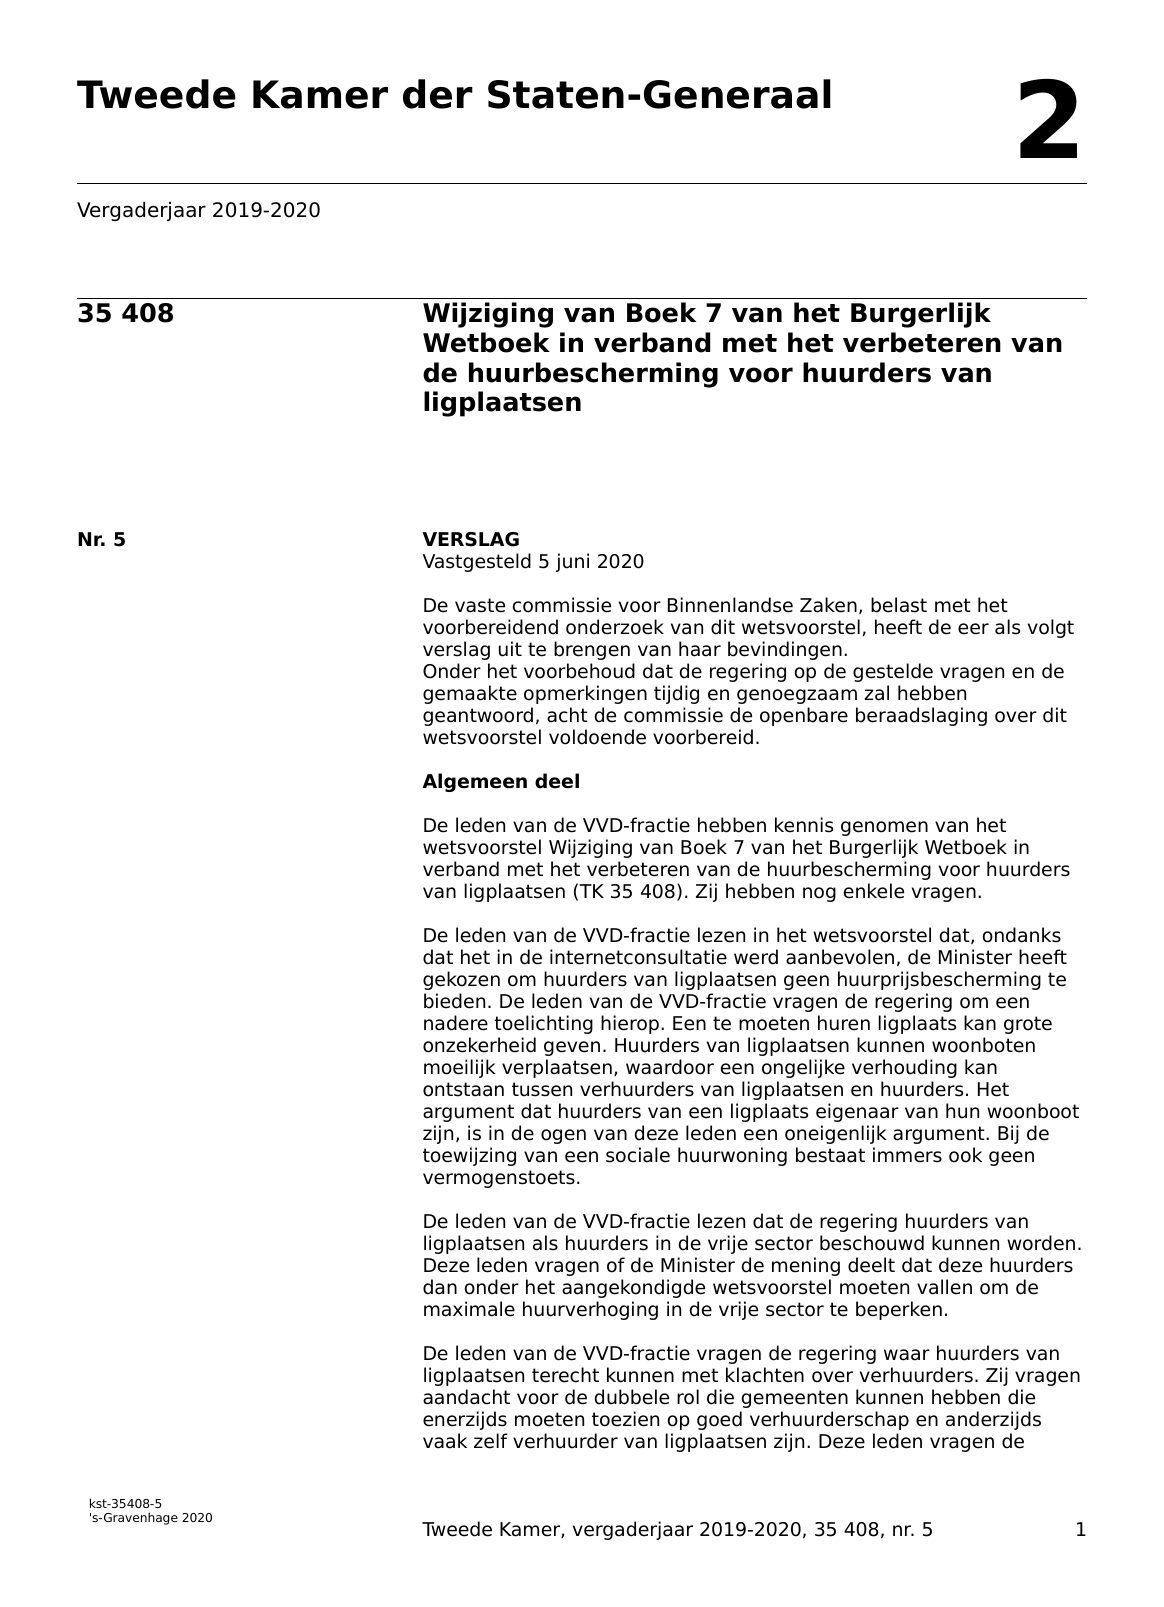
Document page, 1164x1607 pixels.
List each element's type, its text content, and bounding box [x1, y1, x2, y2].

text kst-35408-5 [88, 1497, 323, 1511]
text 's-Gravenhage 2020 [88, 1511, 323, 1525]
subtitle Nr. 5 VERSLAG [77, 529, 1087, 551]
table_cell Vergaderjaar 2019-2020 [77, 184, 1087, 298]
text De vaste commissie voor Binnenlandse Zaken, belast met het voorbereidend onderzoek van dit wetsvoorstel, heeft de eer als volgt verslag uit te brengen van haar bevindingen. [422, 595, 1087, 661]
text De leden van de VVD-fractie lezen in het wetsvoorstel dat, ondanks dat het in de internetconsultatie werd aanbevolen, de Minister heeft gekozen om huurders van ligplaatsen geen huurprijsbescherming te bieden. De leden van de VVD-fractie vragen de regering om een nadere toelichting hierop. Een te moeten huren ligplaats kan grote onzekerheid geven. Huurders van ligplaatsen kunnen woonboten moeilijk verplaatsen, waardoor een ongelijke verhouding kan ontstaan tussen verhuurders van ligplaatsen en huurders. Het argument dat huurders van een ligplaats eigenaar van hun woonboot zijn, is in de ogen van deze leden een oneigenlijk argument. Bij de toewijzing van een sociale huurwoning bestaat immers ook geen vermogenstoets. [422, 925, 1087, 1189]
table_header Tweede Kamer der Staten-Generaal [77, 59, 886, 183]
text Vastgesteld 5 juni 2020 [422, 551, 1087, 573]
text De leden van de VVD-fractie hebben kennis genomen van het wetsvoorstel Wijziging van Boek 7 van het Burgerlijk Wetboek in verband met het verbeteren van de huurbescherming voor huurders van ligplaatsen (TK 35 408). Zij hebben nog enkele vragen. [422, 815, 1087, 903]
subtitle Algemeen deel [422, 771, 1087, 793]
subtitle 35 408 Wijziging van Boek 7 van het Burgerlijk Wetboek in verband met het verbeteren van de huurbescherming voor huurders van ligplaatsen [77, 299, 1087, 418]
text Onder het voorbehoud dat de regering op de gestelde vragen en de gemaakte opmerkingen tijdig en genoegzaam zal hebben geantwoord, acht de commissie de openbare beraadslaging over dit wetsvoorstel voldoende voorbereid. [422, 661, 1087, 749]
text De leden van de VVD-fractie lezen dat de regering huurders van ligplaatsen als huurders in de vrije sector beschouwd kunnen worden. Deze leden vragen of de Minister de mening deelt dat deze huurders dan onder het aangekondigde wetsvoorstel moeten vallen om de maximale huurverhoging in de vrije sector te beperken. [422, 1211, 1087, 1321]
text De leden van de VVD-fractie vragen de regering waar huurders van ligplaatsen terecht kunnen met klachten over verhuurders. Zij vragen aandacht voor de dubbele rol die gemeenten kunnen hebben die enerzijds moeten toezien op goed verhuurderschap en anderzijds vaak zelf verhuurder van ligplaatsen zijn. Deze leden vragen de [422, 1343, 1087, 1453]
table_header 2 [886, 59, 1087, 183]
